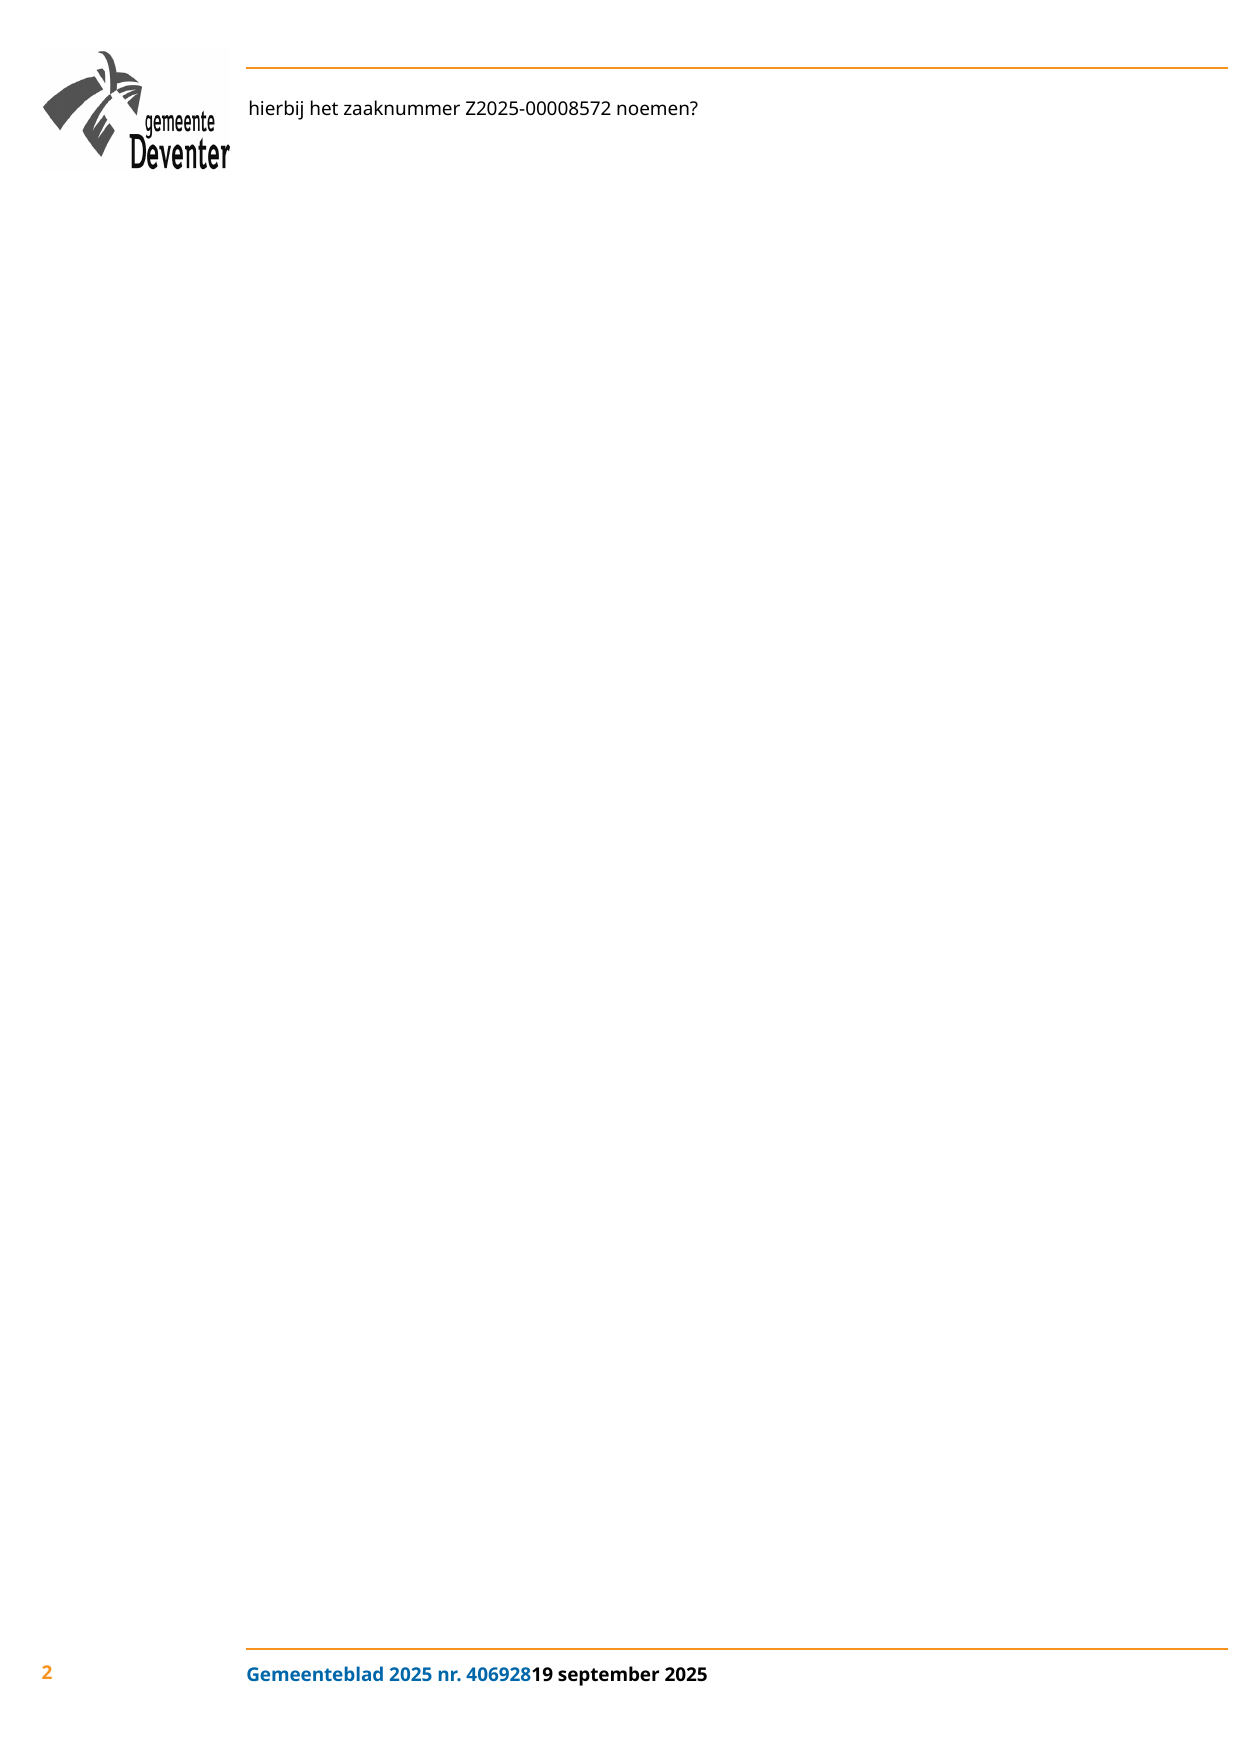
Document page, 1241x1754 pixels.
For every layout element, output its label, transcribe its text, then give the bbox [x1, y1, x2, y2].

text hierbij het zaaknummer Z2025-00008572 noemen? [248, 95, 1152, 121]
picture [41, 47, 231, 172]
